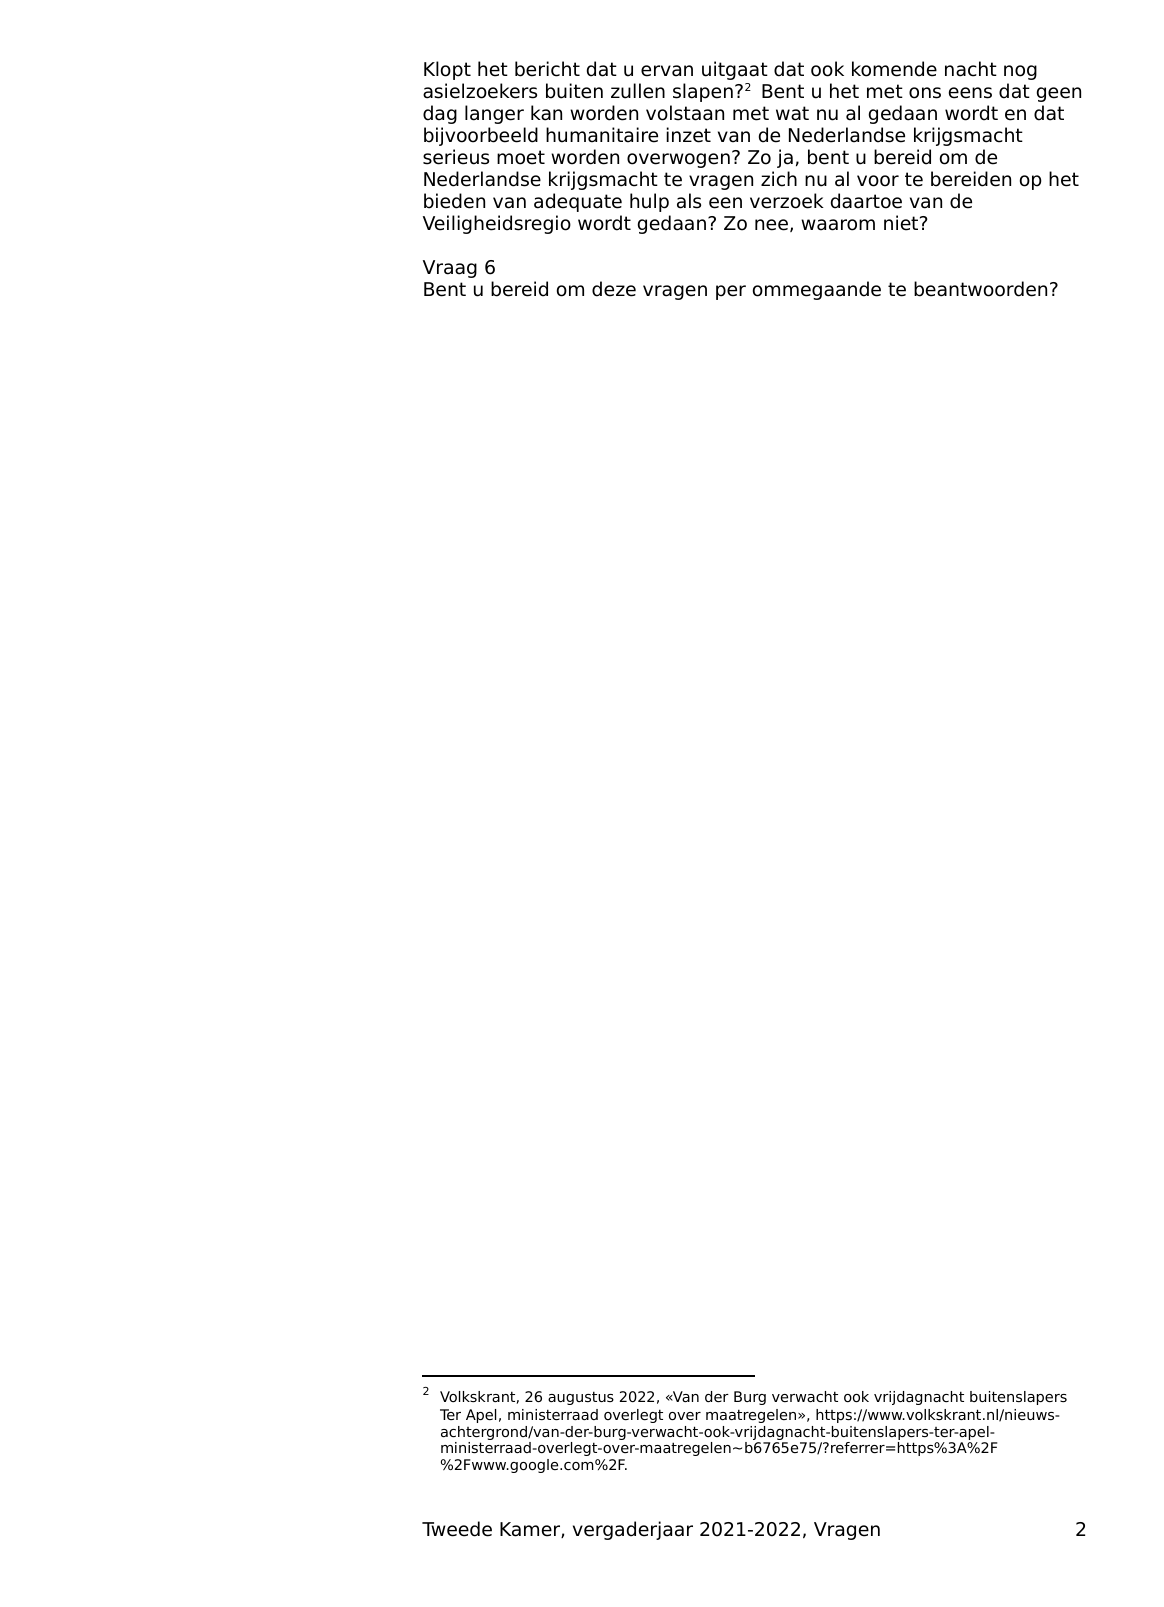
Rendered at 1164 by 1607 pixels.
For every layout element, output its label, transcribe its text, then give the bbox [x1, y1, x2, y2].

text Volkskrant, 26 augustus 2022, «Van der Burg verwacht ook vrijdagnacht buitenslapers Ter Apel, ministerraad overlegt over maatregelen», https://www.volkskrant.nl/nieuws-achtergrond/van-der-burg-verwacht-ook-vrijdagnacht-buitenslapers-ter-apel-ministerraad-overlegt-over-maatregelen~b6765e75/?referrer=https%3A%2F%2Fwww.google.com%2F. [422, 1385, 1087, 1474]
text Vraag 6 [422, 257, 1087, 279]
text Klopt het bericht dat u ervan uitgaat dat ook komende nacht nog asielzoekers buiten zullen slapen? Bent u het met ons eens dat geen dag langer kan worden volstaan met wat nu al gedaan wordt en dat bijvoorbeeld humanitaire inzet van de Nederlandse krijgsmacht serieus moet worden overwogen? Zo ja, bent u bereid om de Nederlandse krijgsmacht te vragen zich nu al voor te bereiden op het bieden van adequate hulp als een verzoek daartoe van de Veiligheidsregio wordt gedaan? Zo nee, waarom niet? [422, 59, 1087, 235]
text Bent u bereid om deze vragen per ommegaande te beantwoorden? [422, 279, 1087, 301]
